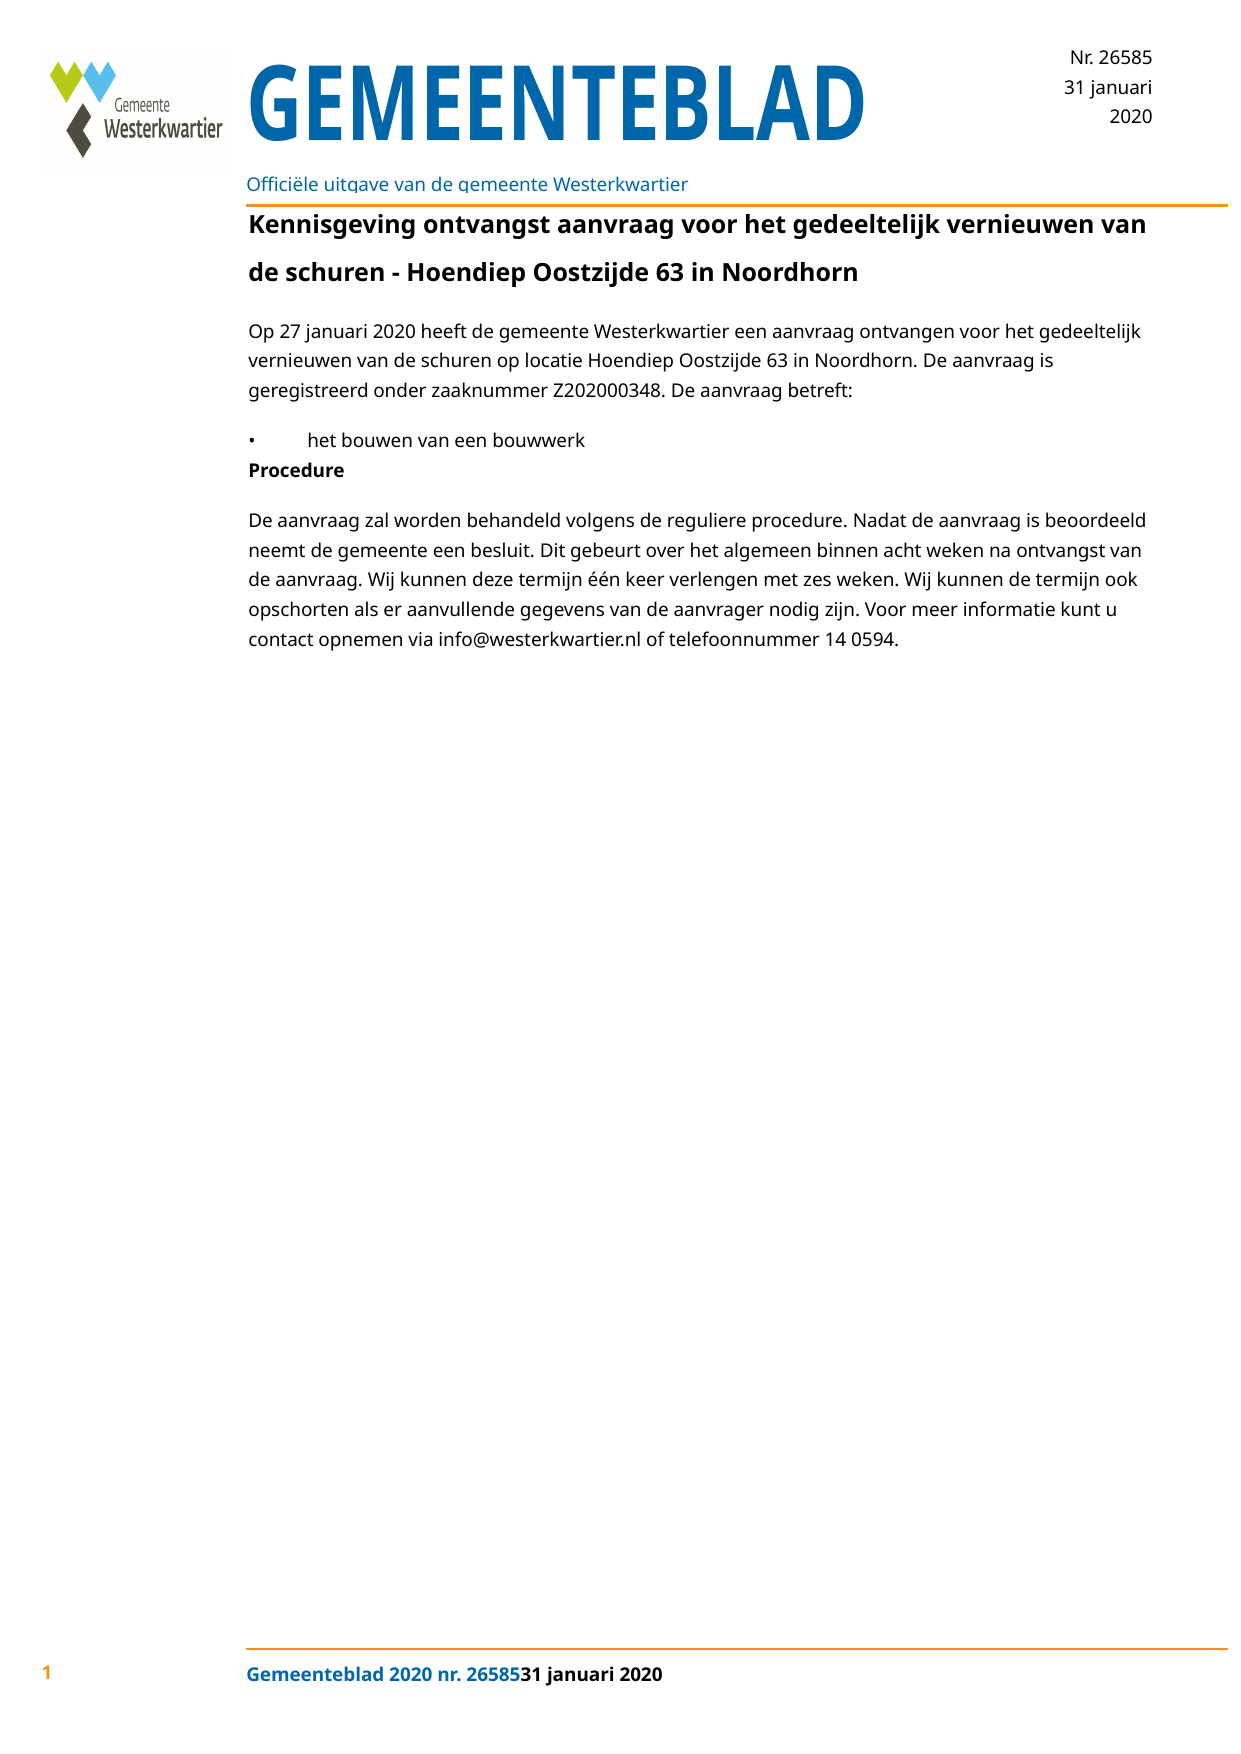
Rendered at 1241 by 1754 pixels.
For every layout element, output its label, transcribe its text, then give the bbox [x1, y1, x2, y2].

text De aanvraag zal worden behandeld volgens de reguliere procedure. Nadat de aanvraag is beoordeeld neemt de gemeente een besluit. Dit gebeurt over het algemeen binnen acht weken na ontvangst van de aanvraag. Wij kunnen deze termijn één keer verlengen met zes weken. Wij kunnen de termijn ook opschorten als er aanvullende gegevens van de aanvrager nodig zijn. Voor meer informatie kunt u contact opnemen via info@westerkwartier.nl of telefoonnummer 14 0594. [248, 507, 1152, 652]
text Procedure [248, 457, 1152, 483]
list het bouwen van een bouwwerk [248, 427, 1152, 453]
text Kennisgeving ontvangst aanvraag voor het gedeeltelijk vernieuwen van de schuren - Hoendiep Oostzijde 63 in Noordhorn [248, 207, 1152, 288]
picture [41, 47, 231, 172]
text Op 27 januari 2020 heeft de gemeente Westerkwartier een aanvraag ontvangen voor het gedeeltelijk vernieuwen van de schuren op locatie Hoendiep Oostzijde 63 in Noordhorn. De aanvraag is geregistreerd onder zaaknummer Z202000348. De aanvraag betreft: [248, 318, 1152, 403]
